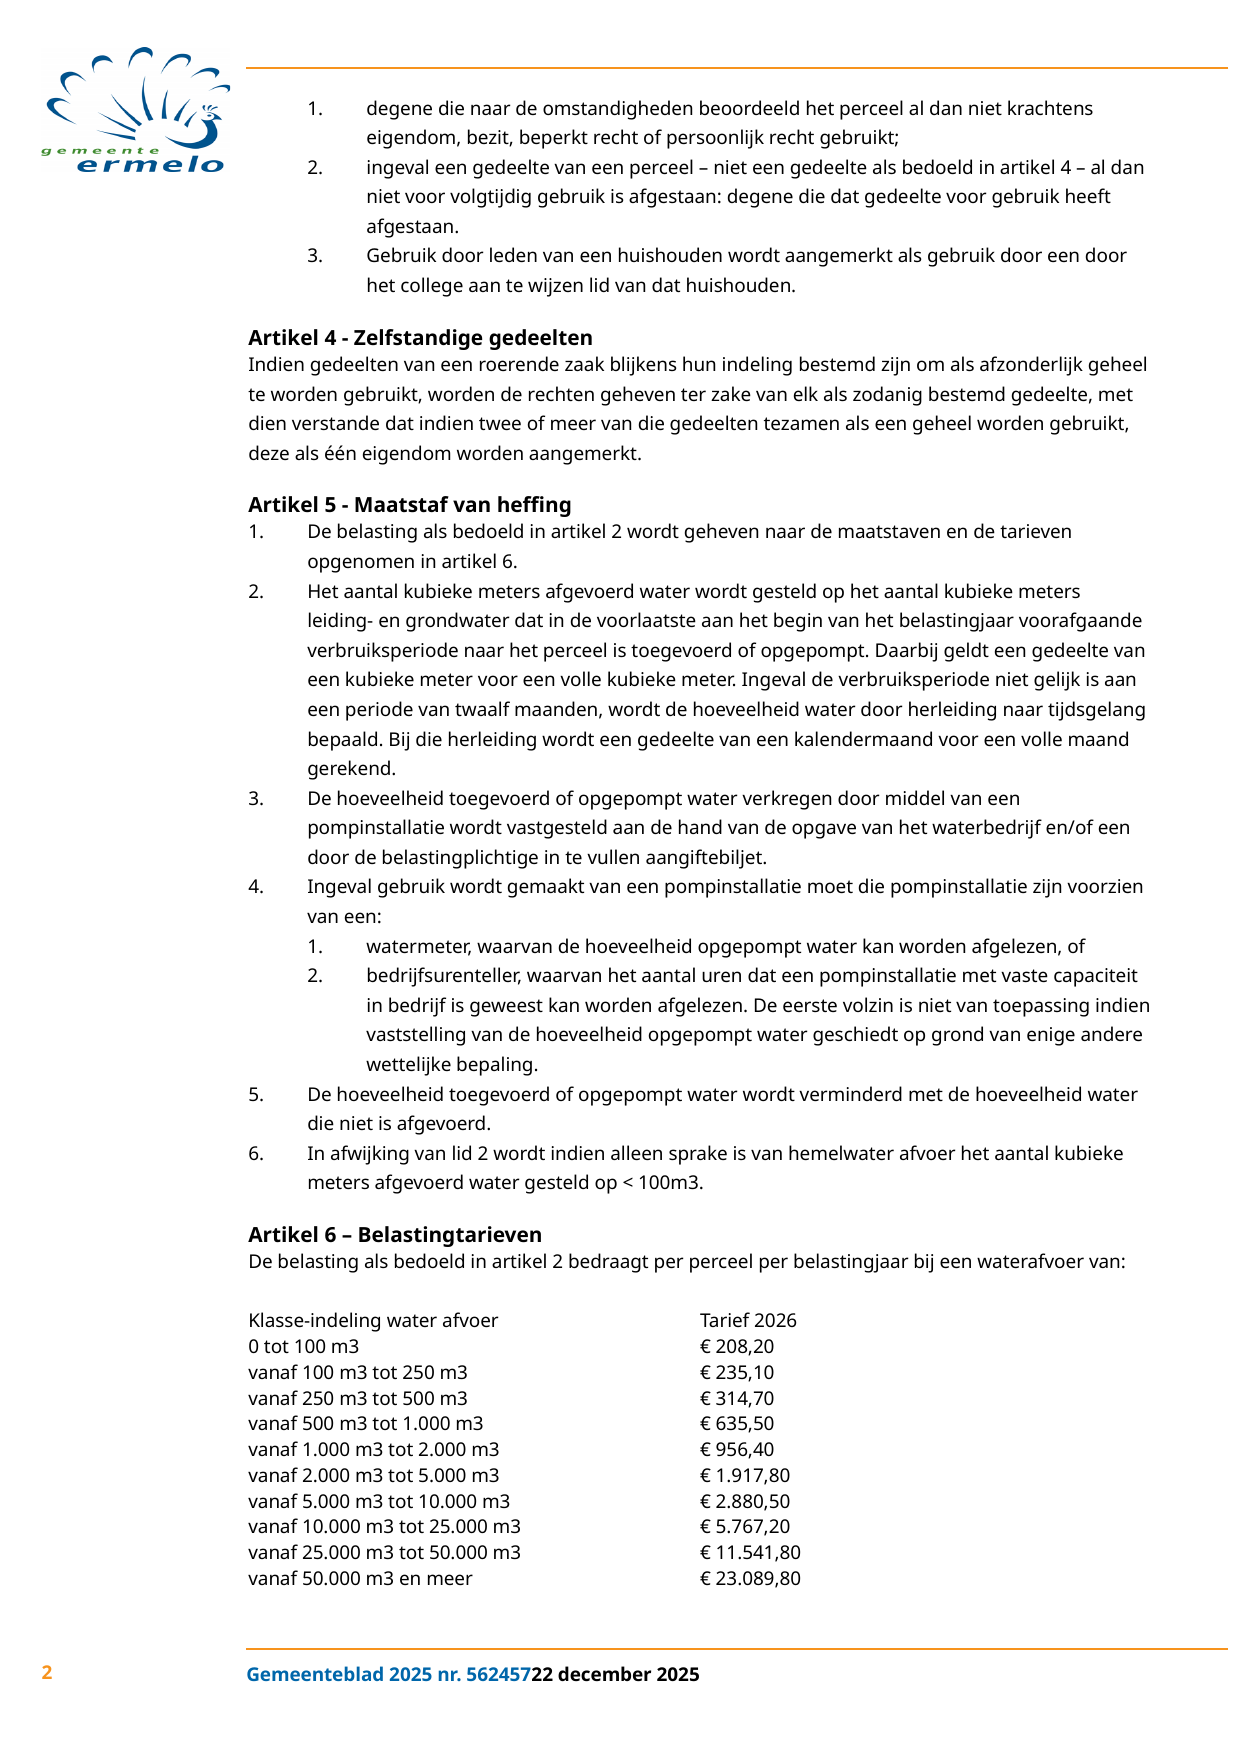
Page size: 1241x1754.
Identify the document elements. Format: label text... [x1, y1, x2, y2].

text Artikel 5 - Maatstaf van heffing [248, 490, 1152, 519]
table_cell € 1.917,80 [700, 1462, 1152, 1488]
list degene die naar de omstandigheden beoordeeld het perceel al dan niet krachtens eigendom, bezit, beperkt recht of persoonlijk recht gebruikt; [307, 95, 1152, 150]
text Artikel 6 – Belastingtarieven [248, 1220, 1152, 1248]
list watermeter, waarvan de hoeveelheid opgepompt water kan worden afgelezen, of [307, 933, 1152, 959]
table_cell € 11.541,80 [700, 1539, 1152, 1565]
table_cell vanaf 10.000 m3 tot 25.000 m3 [248, 1514, 700, 1539]
list In afwijking van lid 2 wordt indien alleen sprake is van hemelwater afvoer het aantal kubieke meters afgevoerd water gesteld op < 100m3. [248, 1140, 1152, 1195]
list Ingeval gebruik wordt gemaakt van een pompinstallatie moet die pompinstallatie zijn voorzien van een: [248, 874, 1152, 929]
table_cell € 23.089,80 [700, 1565, 1152, 1591]
table_cell vanaf 2.000 m3 tot 5.000 m3 [248, 1462, 700, 1488]
table_cell € 956,40 [700, 1436, 1152, 1462]
table_cell € 5.767,20 [700, 1514, 1152, 1539]
table_cell € 635,50 [700, 1411, 1152, 1436]
list De hoeveelheid toegevoerd of opgepompt water verkregen door middel van een pompinstallatie wordt vastgesteld aan de hand van de opgave van het waterbedrijf en/of een door de belastingplichtige in te vullen aangiftebiljet. [248, 785, 1152, 870]
table_cell vanaf 1.000 m3 tot 2.000 m3 [248, 1436, 700, 1462]
text Indien gedeelten van een roerende zaak blijkens hun indeling bestemd zijn om als afzonderlijk geheel te worden gebruikt, worden de rechten geheven ter zake van elk als zodanig bestemd gedeelte, met dien verstande dat indien twee of meer van die gedeelten tezamen als een geheel worden gebruikt, deze als één eigendom worden aangemerkt. [248, 351, 1152, 466]
list Gebruik door leden van een huishouden wordt aangemerkt als gebruik door een door het college aan te wijzen lid van dat huishouden. [307, 243, 1152, 298]
table_cell € 314,70 [700, 1385, 1152, 1411]
list Het aantal kubieke meters afgevoerd water wordt gesteld op het aantal kubieke meters leiding- en grondwater dat in de voorlaatste aan het begin van het belastingjaar voorafgaande verbruiksperiode naar het perceel is toegevoerd of opgepompt. Daarbij geldt een gedeelte van een kubieke meter voor een volle kubieke meter. Ingeval de verbruiksperiode niet gelijk is aan een periode van twaalf maanden, wordt de hoeveelheid water door herleiding naar tijdsgelang bepaald. Bij die herleiding wordt een gedeelte van een kalendermaand voor een volle maand gerekend. [248, 578, 1152, 781]
table_cell vanaf 50.000 m3 en meer [248, 1565, 700, 1591]
table_cell € 235,10 [700, 1359, 1152, 1385]
table_header Klasse-indeling water afvoer [248, 1308, 700, 1333]
list ingeval een gedeelte van een perceel – niet een gedeelte als bedoeld in artikel 4 – al dan niet voor volgtijdig gebruik is afgestaan: degene die dat gedeelte voor gebruik heeft afgestaan. [307, 154, 1152, 239]
text De belasting als bedoeld in artikel 2 bedraagt per perceel per belastingjaar bij een waterafvoer van: [248, 1248, 1152, 1274]
table_cell vanaf 5.000 m3 tot 10.000 m3 [248, 1488, 700, 1513]
list De hoeveelheid toegevoerd of opgepompt water wordt verminderd met de hoeveelheid water die niet is afgevoerd. [248, 1081, 1152, 1136]
table_header Tarief 2026 [700, 1308, 1152, 1333]
list bedrijfsurenteller, waarvan het aantal uren dat een pompinstallatie met vaste capaciteit in bedrijf is geweest kan worden afgelezen. De eerste volzin is niet van toepassing indien vaststelling van de hoeveelheid opgepompt water geschiedt op grond van enige andere wettelijke bepaling. [307, 962, 1152, 1077]
table_cell € 2.880,50 [700, 1488, 1152, 1513]
table_cell vanaf 500 m3 tot 1.000 m3 [248, 1411, 700, 1436]
table_cell vanaf 25.000 m3 tot 50.000 m3 [248, 1539, 700, 1565]
text Artikel 4 - Zelfstandige gedeelten [248, 323, 1152, 351]
table_cell € 208,20 [700, 1334, 1152, 1359]
table_cell vanaf 100 m3 tot 250 m3 [248, 1359, 700, 1385]
list De belasting als bedoeld in artikel 2 wordt geheven naar de maatstaven en de tarieven opgenomen in artikel 6. [248, 519, 1152, 574]
picture [41, 47, 231, 172]
table_cell 0 tot 100 m3 [248, 1334, 700, 1359]
table_cell vanaf 250 m3 tot 500 m3 [248, 1385, 700, 1411]
